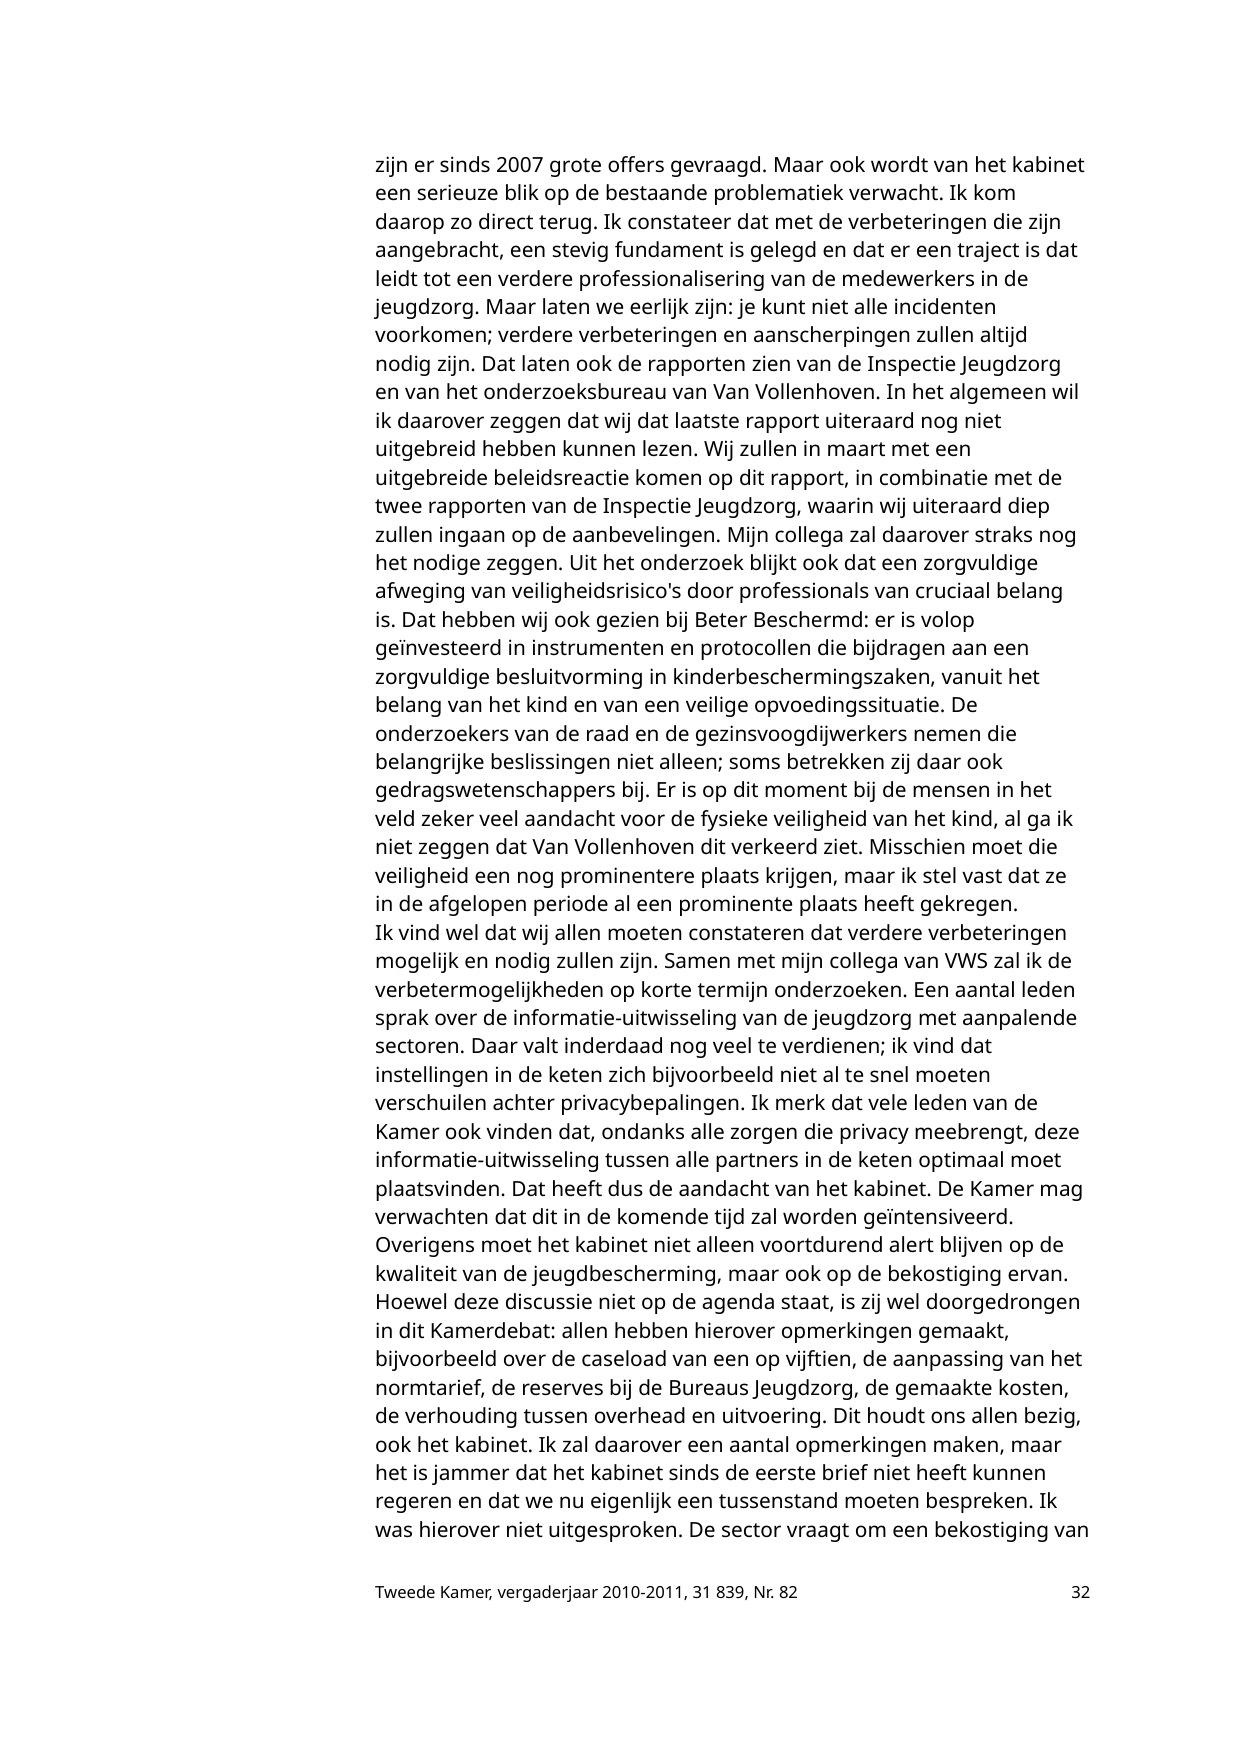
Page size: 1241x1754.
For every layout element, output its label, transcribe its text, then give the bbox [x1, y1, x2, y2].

text Overigens moet het kabinet niet alleen voortdurend alert blijven op de kwaliteit van de jeugdbescherming, maar ook op de bekostiging ervan. Hoewel deze discussie niet op de agenda staat, is zij wel doorgedrongen in dit Kamerdebat: allen hebben hierover opmerkingen gemaakt, bijvoorbeeld over de caseload van een op vijftien, de aanpassing van het normtarief, de reserves bij de Bureaus Jeugdzorg, de gemaakte kosten, de verhouding tussen overhead en uitvoering. Dit houdt ons allen bezig, ook het kabinet. Ik zal daarover een aantal opmerkingen maken, maar het is jammer dat het kabinet sinds de eerste brief niet heeft kunnen regeren en dat we nu eigenlijk een tussenstand moeten bespreken. Ik was hierover niet uitgesproken. De sector vraagt om een bekostiging van [375, 1231, 1090, 1543]
text zijn er sinds 2007 grote offers gevraagd. Maar ook wordt van het kabinet een serieuze blik op de bestaande problematiek verwacht. Ik kom daarop zo direct terug. Ik constateer dat met de verbeteringen die zijn aangebracht, een stevig fundament is gelegd en dat er een traject is dat leidt tot een verdere professionalisering van de medewerkers in de jeugdzorg. Maar laten we eerlijk zijn: je kunt niet alle incidenten voorkomen; verdere verbeteringen en aanscherpingen zullen altijd nodig zijn. Dat laten ook de rapporten zien van de Inspectie Jeugdzorg en van het onderzoeksbureau van Van Vollenhoven. In het algemeen wil ik daarover zeggen dat wij dat laatste rapport uiteraard nog niet uitgebreid hebben kunnen lezen. Wij zullen in maart met een uitgebreide beleidsreactie komen op dit rapport, in combinatie met de twee rapporten van de Inspectie Jeugdzorg, waarin wij uiteraard diep zullen ingaan op de aanbevelingen. Mijn collega zal daarover straks nog het nodige zeggen. Uit het onderzoek blijkt ook dat een zorgvuldige afweging van veiligheidsrisico's door professionals van cruciaal belang is. Dat hebben wij ook gezien bij Beter Beschermd: er is volop geïnvesteerd in instrumenten en protocollen die bijdragen aan een zorgvuldige besluitvorming in kinderbeschermingszaken, vanuit het belang van het kind en van een veilige opvoedingssituatie. De onderzoekers van de raad en de gezinsvoogdijwerkers nemen die belangrijke beslissingen niet alleen; soms betrekken zij daar ook gedragswetenschappers bij. Er is op dit moment bij de mensen in het veld zeker veel aandacht voor de fysieke veiligheid van het kind, al ga ik niet zeggen dat Van Vollenhoven dit verkeerd ziet. Misschien moet die veiligheid een nog prominentere plaats krijgen, maar ik stel vast dat ze in de afgelopen periode al een prominente plaats heeft gekregen. [375, 150, 1090, 918]
text Ik vind wel dat wij allen moeten constateren dat verdere verbeteringen mogelijk en nodig zullen zijn. Samen met mijn collega van VWS zal ik de verbetermogelijkheden op korte termijn onderzoeken. Een aantal leden sprak over de informatie-uitwisseling van de jeugdzorg met aanpalende sectoren. Daar valt inderdaad nog veel te verdienen; ik vind dat instellingen in de keten zich bijvoorbeeld niet al te snel moeten verschuilen achter privacybepalingen. Ik merk dat vele leden van de Kamer ook vinden dat, ondanks alle zorgen die privacy meebrengt, deze informatie-uitwisseling tussen alle partners in de keten optimaal moet plaatsvinden. Dat heeft dus de aandacht van het kabinet. De Kamer mag verwachten dat dit in de komende tijd zal worden geïntensiveerd. [375, 918, 1090, 1231]
